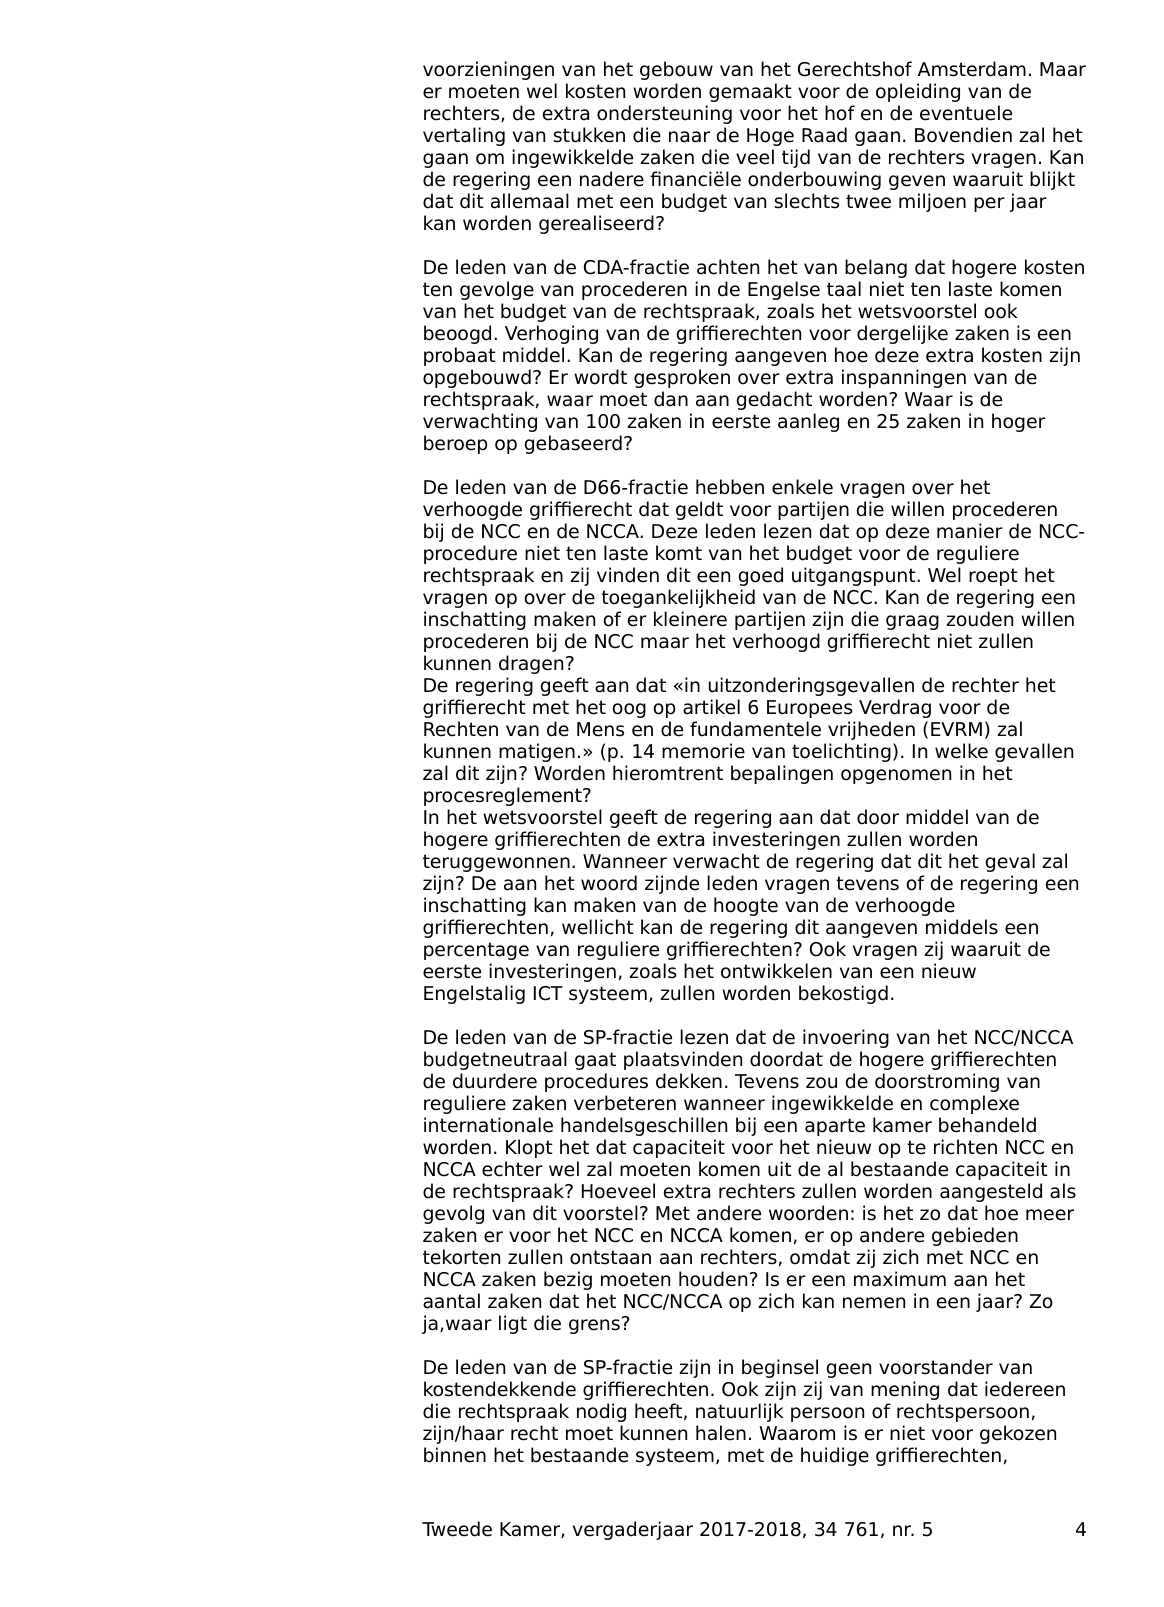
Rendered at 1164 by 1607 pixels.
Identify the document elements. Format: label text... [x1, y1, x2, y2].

text voorzieningen van het gebouw van het Gerechtshof Amsterdam. Maar er moeten wel kosten worden gemaakt voor de opleiding van de rechters, de extra ondersteuning voor het hof en de eventuele vertaling van stukken die naar de Hoge Raad gaan. Bovendien zal het gaan om ingewikkelde zaken die veel tijd van de rechters vragen. Kan de regering een nadere financiële onderbouwing geven waaruit blijkt dat dit allemaal met een budget van slechts twee miljoen per jaar kan worden gerealiseerd? [422, 59, 1087, 235]
text De leden van de SP-fractie zijn in beginsel geen voorstander van kostendekkende griffierechten. Ook zijn zij van mening dat iedereen die rechtspraak nodig heeft, natuurlijk persoon of rechtspersoon, zijn/haar recht moet kunnen halen. Waarom is er niet voor gekozen binnen het bestaande systeem, met de huidige griffierechten, [422, 1357, 1087, 1467]
text De leden van de SP-fractie lezen dat de invoering van het NCC/NCCA budgetneutraal gaat plaatsvinden doordat de hogere griffierechten de duurdere procedures dekken. Tevens zou de doorstroming van reguliere zaken verbeteren wanneer ingewikkelde en complexe internationale handelsgeschillen bij een aparte kamer behandeld worden. Klopt het dat capaciteit voor het nieuw op te richten NCC en NCCA echter wel zal moeten komen uit de al bestaande capaciteit in de rechtspraak? Hoeveel extra rechters zullen worden aangesteld als gevolg van dit voorstel? Met andere woorden: is het zo dat hoe meer zaken er voor het NCC en NCCA komen, er op andere gebieden tekorten zullen ontstaan aan rechters, omdat zij zich met NCC en NCCA zaken bezig moeten houden? Is er een maximum aan het aantal zaken dat het NCC/NCCA op zich kan nemen in een jaar? Zo ja,waar ligt die grens? [422, 1027, 1087, 1334]
text De regering geeft aan dat «in uitzonderingsgevallen de rechter het griffierecht met het oog op artikel 6 Europees Verdrag voor de Rechten van de Mens en de fundamentele vrijheden (EVRM) zal kunnen matigen.» (p. 14 memorie van toelichting). In welke gevallen zal dit zijn? Worden hieromtrent bepalingen opgenomen in het procesreglement? [422, 675, 1087, 807]
text De leden van de D66-fractie hebben enkele vragen over het verhoogde griffierecht dat geldt voor partijen die willen procederen bij de NCC en de NCCA. Deze leden lezen dat op deze manier de NCC-procedure niet ten laste komt van het budget voor de reguliere rechtspraak en zij vinden dit een goed uitgangspunt. Wel roept het vragen op over de toegankelijkheid van de NCC. Kan de regering een inschatting maken of er kleinere partijen zijn die graag zouden willen procederen bij de NCC maar het verhoogd griffierecht niet zullen kunnen dragen? [422, 477, 1087, 675]
text De leden van de CDA-fractie achten het van belang dat hogere kosten ten gevolge van procederen in de Engelse taal niet ten laste komen van het budget van de rechtspraak, zoals het wetsvoorstel ook beoogd. Verhoging van de griffierechten voor dergelijke zaken is een probaat middel. Kan de regering aangeven hoe deze extra kosten zijn opgebouwd? Er wordt gesproken over extra inspanningen van de rechtspraak, waar moet dan aan gedacht worden? Waar is de verwachting van 100 zaken in eerste aanleg en 25 zaken in hoger beroep op gebaseerd? [422, 257, 1087, 455]
text In het wetsvoorstel geeft de regering aan dat door middel van de hogere griffierechten de extra investeringen zullen worden teruggewonnen. Wanneer verwacht de regering dat dit het geval zal zijn? De aan het woord zijnde leden vragen tevens of de regering een inschatting kan maken van de hoogte van de verhoogde griffierechten, wellicht kan de regering dit aangeven middels een percentage van reguliere griffierechten? Ook vragen zij waaruit de eerste investeringen, zoals het ontwikkelen van een nieuw Engelstalig ICT systeem, zullen worden bekostigd. [422, 807, 1087, 1004]
